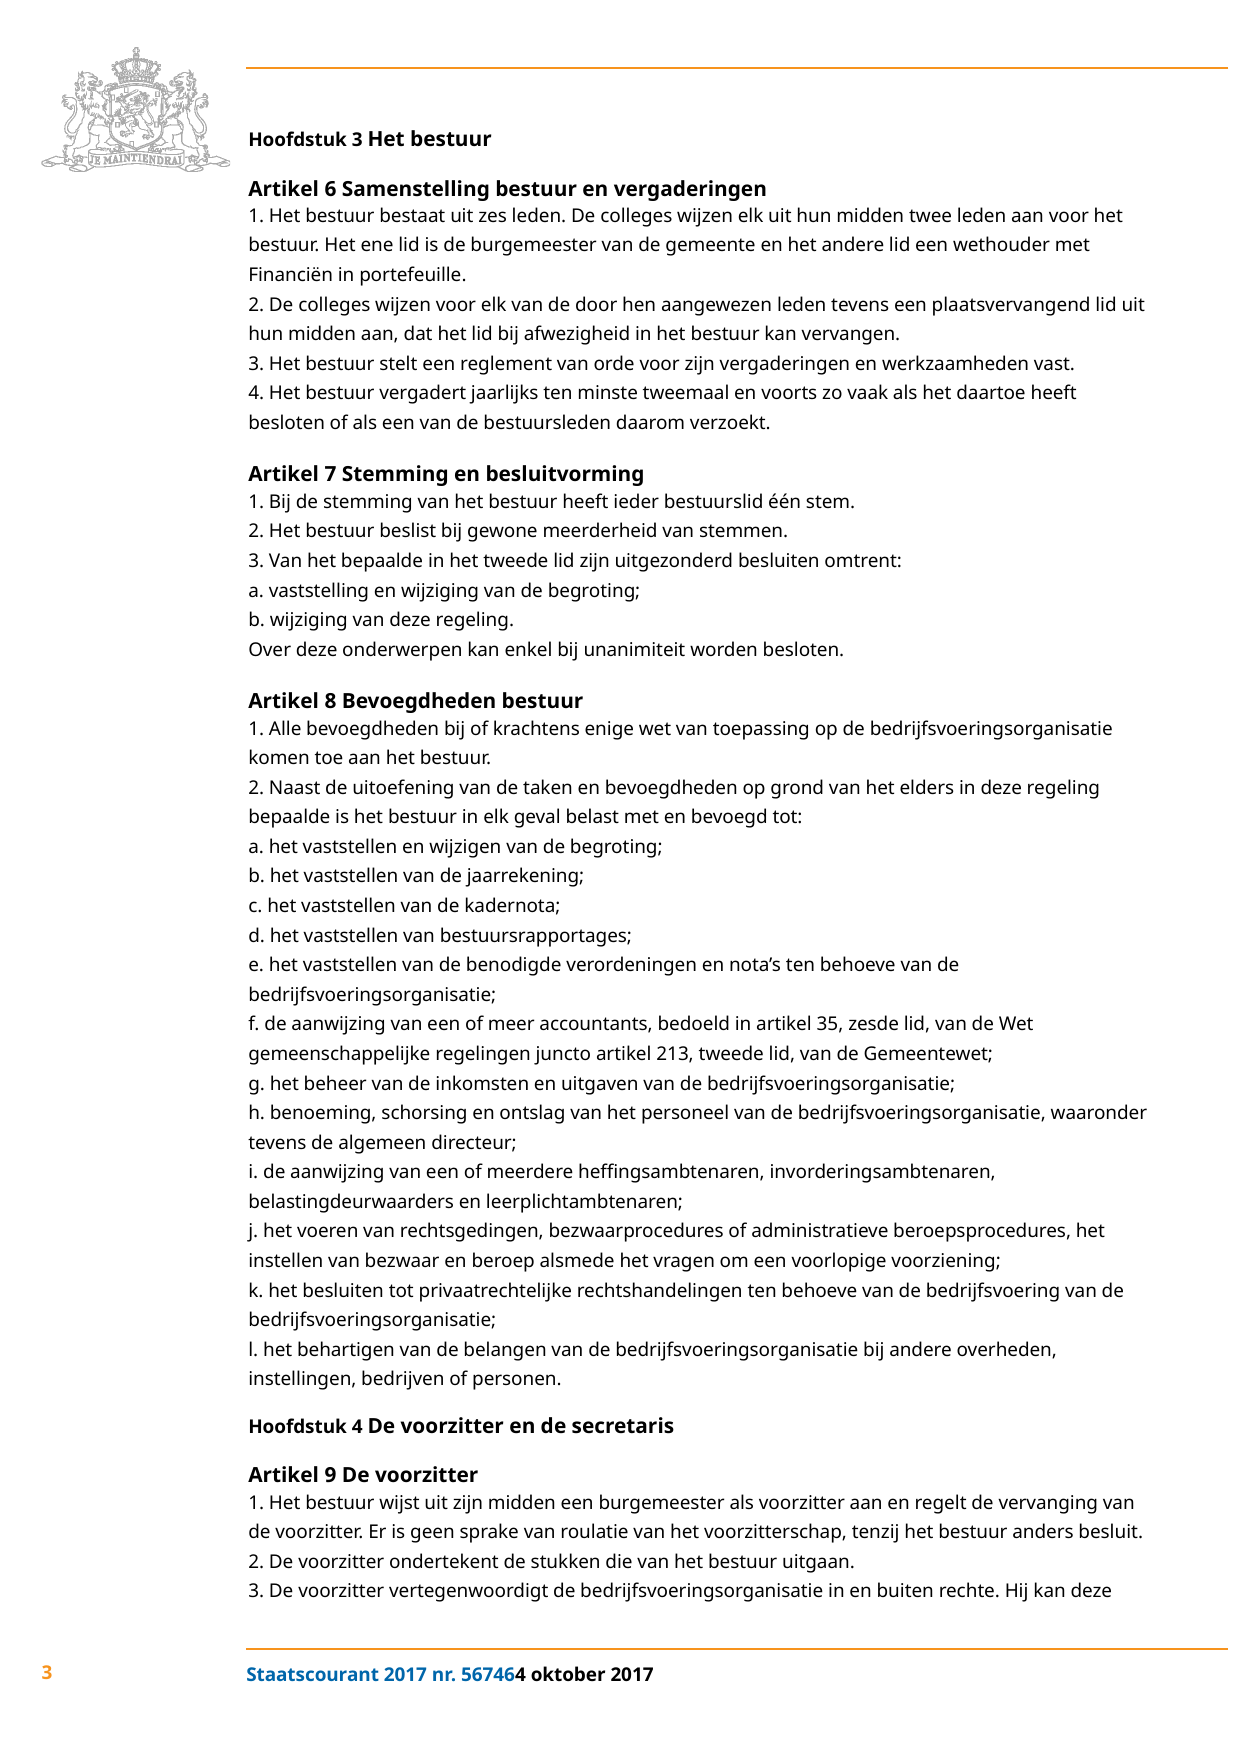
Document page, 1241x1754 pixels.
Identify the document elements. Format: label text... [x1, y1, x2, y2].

text a. vaststelling en wijziging van de begroting; [248, 577, 1152, 602]
text 2. De colleges wijzen voor elk van de door hen aangewezen leden tevens een plaatsvervangend lid uit hun midden aan, dat het lid bij afwezigheid in het bestuur kan vervangen. [248, 291, 1152, 346]
picture [41, 47, 231, 172]
text 1. Het bestuur wijst uit zijn midden een burgemeester als voorzitter aan en regelt de vervanging van de voorzitter. Er is geen sprake van roulatie van het voorzitterschap, tenzij het bestuur anders besluit. [248, 1489, 1152, 1544]
text 3. De voorzitter vertegenwoordigt de bedrijfsvoeringsorganisatie in en buiten rechte. Hij kan deze [248, 1578, 1152, 1603]
text 1. Bij de stemming van het bestuur heeft ieder bestuurslid één stem. [248, 488, 1152, 514]
text 4. Het bestuur vergadert jaarlijks ten minste tweemaal en voorts zo vaak als het daartoe heeft besloten of als een van de bestuursleden daarom verzoekt. [248, 379, 1152, 435]
text 2. De voorzitter ondertekent de stukken die van het bestuur uitgaan. [248, 1548, 1152, 1574]
text 3. Het bestuur stelt een reglement van orde voor zijn vergaderingen en werkzaamheden vast. [248, 350, 1152, 376]
text j. het voeren van rechtsgedingen, bezwaarprocedures of administratieve beroepsprocedures, het instellen van bezwaar en beroep alsmede het vragen om een voorlopige voorziening; [248, 1218, 1152, 1273]
text g. het beheer van de inkomsten en uitgaven van de bedrijfsvoeringsorganisatie; [248, 1070, 1152, 1096]
text Artikel 9 De voorzitter [248, 1461, 1152, 1489]
text d. het vaststellen van bestuursrapportages; [248, 922, 1152, 948]
text h. benoeming, schorsing en ontslag van het personeel van de bedrijfsvoeringsorganisatie, waaronder tevens de algemeen directeur; [248, 1099, 1152, 1155]
text c. het vaststellen van de kadernota; [248, 892, 1152, 918]
text l. het behartigen van de belangen van de bedrijfsvoeringsorganisatie bij andere overheden, instellingen, bedrijven of personen. [248, 1336, 1152, 1391]
text Hoofdstuk 4 De voorzitter en de secretaris [248, 1411, 1152, 1440]
text e. het vaststellen van de benodigde verordeningen en nota’s ten behoeve van de bedrijfsvoeringsorganisatie; [248, 951, 1152, 1007]
text f. de aanwijzing van een of meer accountants, bedoeld in artikel 35, zesde lid, van de Wet gemeenschappelijke regelingen juncto artikel 213, tweede lid, van de Gemeentewet; [248, 1011, 1152, 1066]
text Hoofdstuk 3 Het bestuur [248, 124, 1152, 153]
text 2. Naast de uitoefening van de taken en bevoegdheden op grond van het elders in deze regeling [248, 774, 1152, 800]
text Artikel 7 Stemming en besluitvorming [248, 459, 1152, 488]
text 1. Alle bevoegdheden bij of krachtens enige wet van toepassing op de bedrijfsvoeringsorganisatie komen toe aan het bestuur. [248, 715, 1152, 770]
text b. wijziging van deze regeling. [248, 606, 1152, 632]
text b. het vaststellen van de jaarrekening; [248, 863, 1152, 888]
text Artikel 6 Samenstelling bestuur en vergaderingen [248, 174, 1152, 202]
text a. het vaststellen en wijzigen van de begroting; [248, 833, 1152, 859]
text bepaalde is het bestuur in elk geval belast met en bevoegd tot: [248, 803, 1152, 829]
text 3. Van het bepaalde in het tweede lid zijn uitgezonderd besluiten omtrent: [248, 547, 1152, 573]
text 1. Het bestuur bestaat uit zes leden. De colleges wijzen elk uit hun midden twee leden aan voor het bestuur. Het ene lid is de burgemeester van de gemeente en het andere lid een wethouder met Financiën in portefeuille. [248, 202, 1152, 287]
text 2. Het bestuur beslist bij gewone meerderheid van stemmen. [248, 518, 1152, 543]
text Artikel 8 Bevoegdheden bestuur [248, 686, 1152, 715]
text i. de aanwijzing van een of meerdere heffingsambtenaren, invorderingsambtenaren, belastingdeurwaarders en leerplichtambtenaren; [248, 1158, 1152, 1214]
text Over deze onderwerpen kan enkel bij unanimiteit worden besloten. [248, 636, 1152, 662]
text k. het besluiten tot privaatrechtelijke rechtshandelingen ten behoeve van de bedrijfsvoering van de bedrijfsvoeringsorganisatie; [248, 1277, 1152, 1332]
